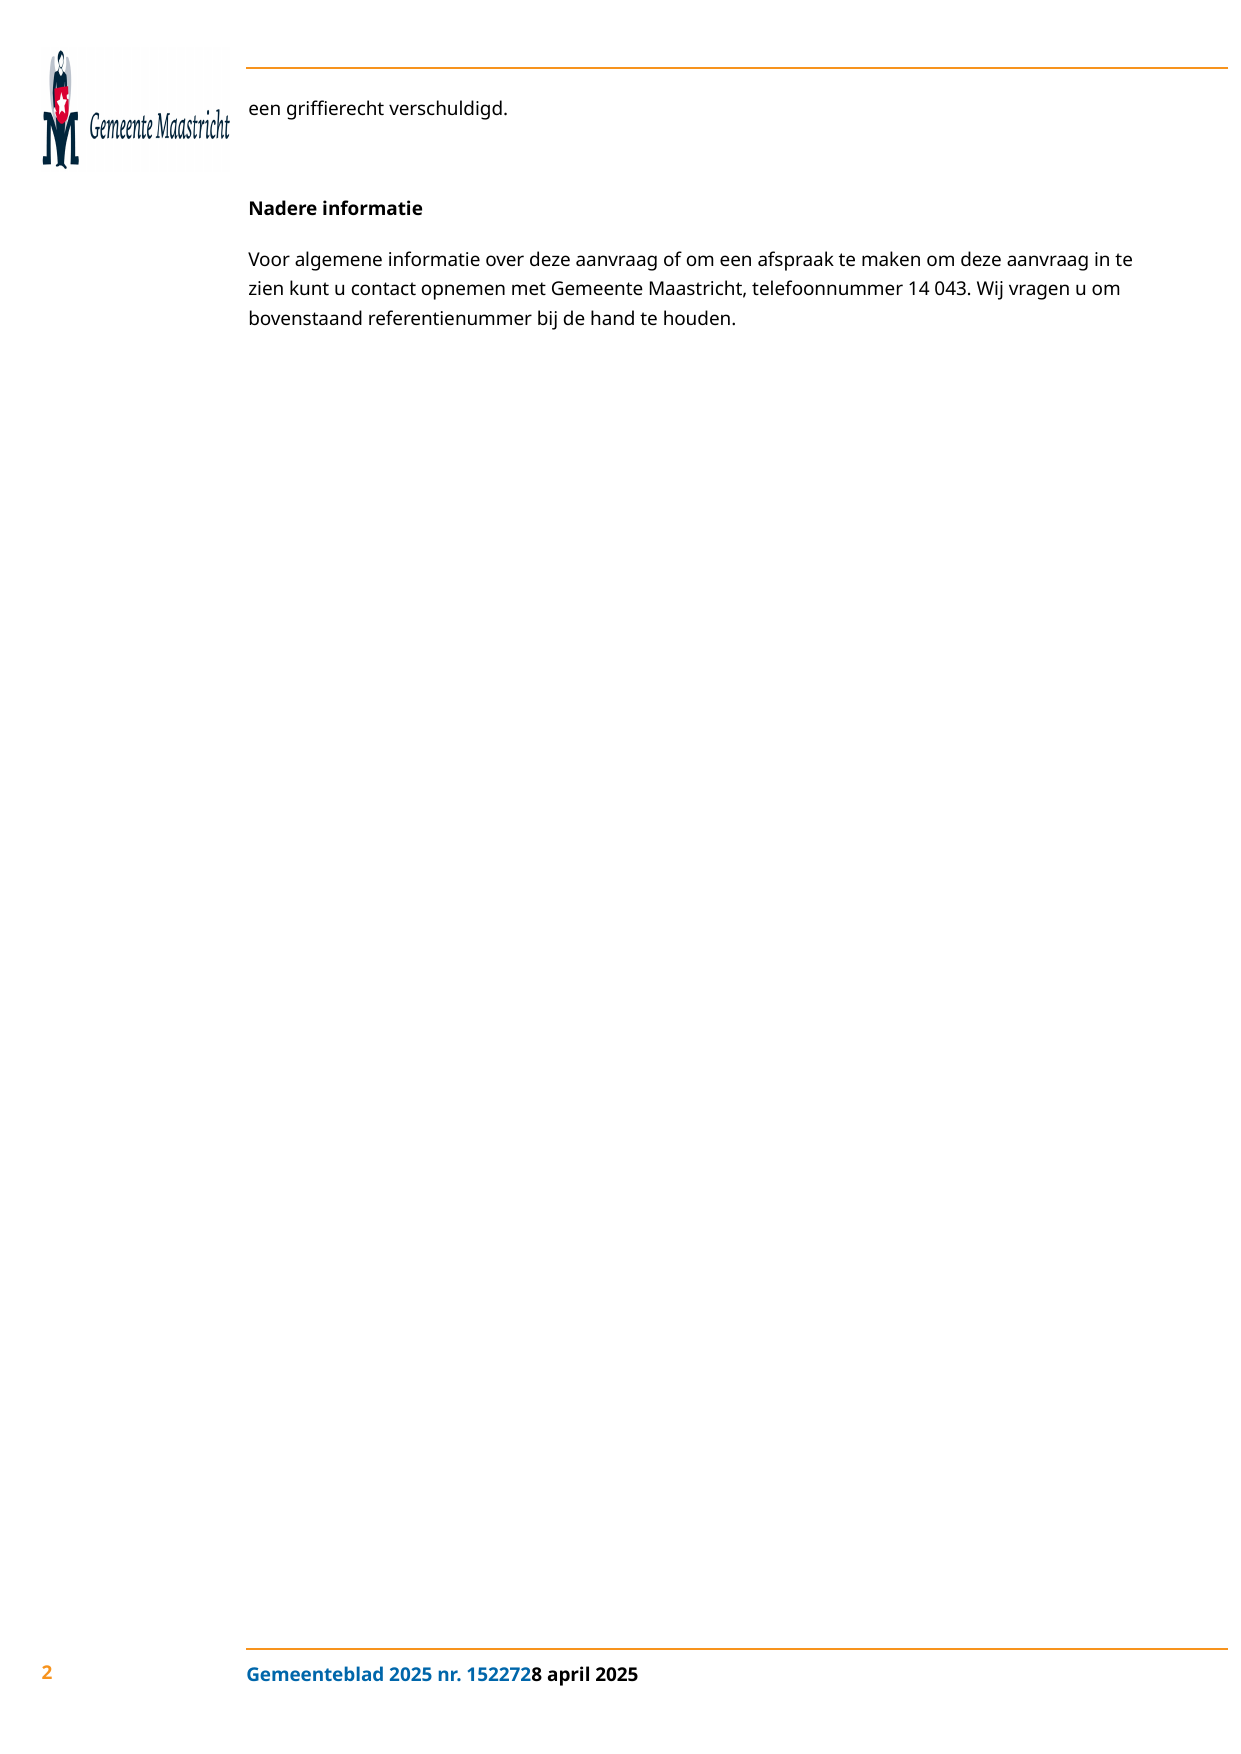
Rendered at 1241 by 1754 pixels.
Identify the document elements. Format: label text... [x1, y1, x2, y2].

text een griffierecht verschuldigd. [248, 95, 1152, 121]
picture [41, 47, 231, 172]
text Nadere informatie [248, 196, 1152, 221]
text Voor algemene informatie over deze aanvraag of om een afspraak te maken om deze aanvraag in te zien kunt u contact opnemen met Gemeente Maastricht, telefoonnummer 14 043. Wij vragen u om bovenstaand referentienummer bij de hand te houden. [248, 246, 1152, 331]
